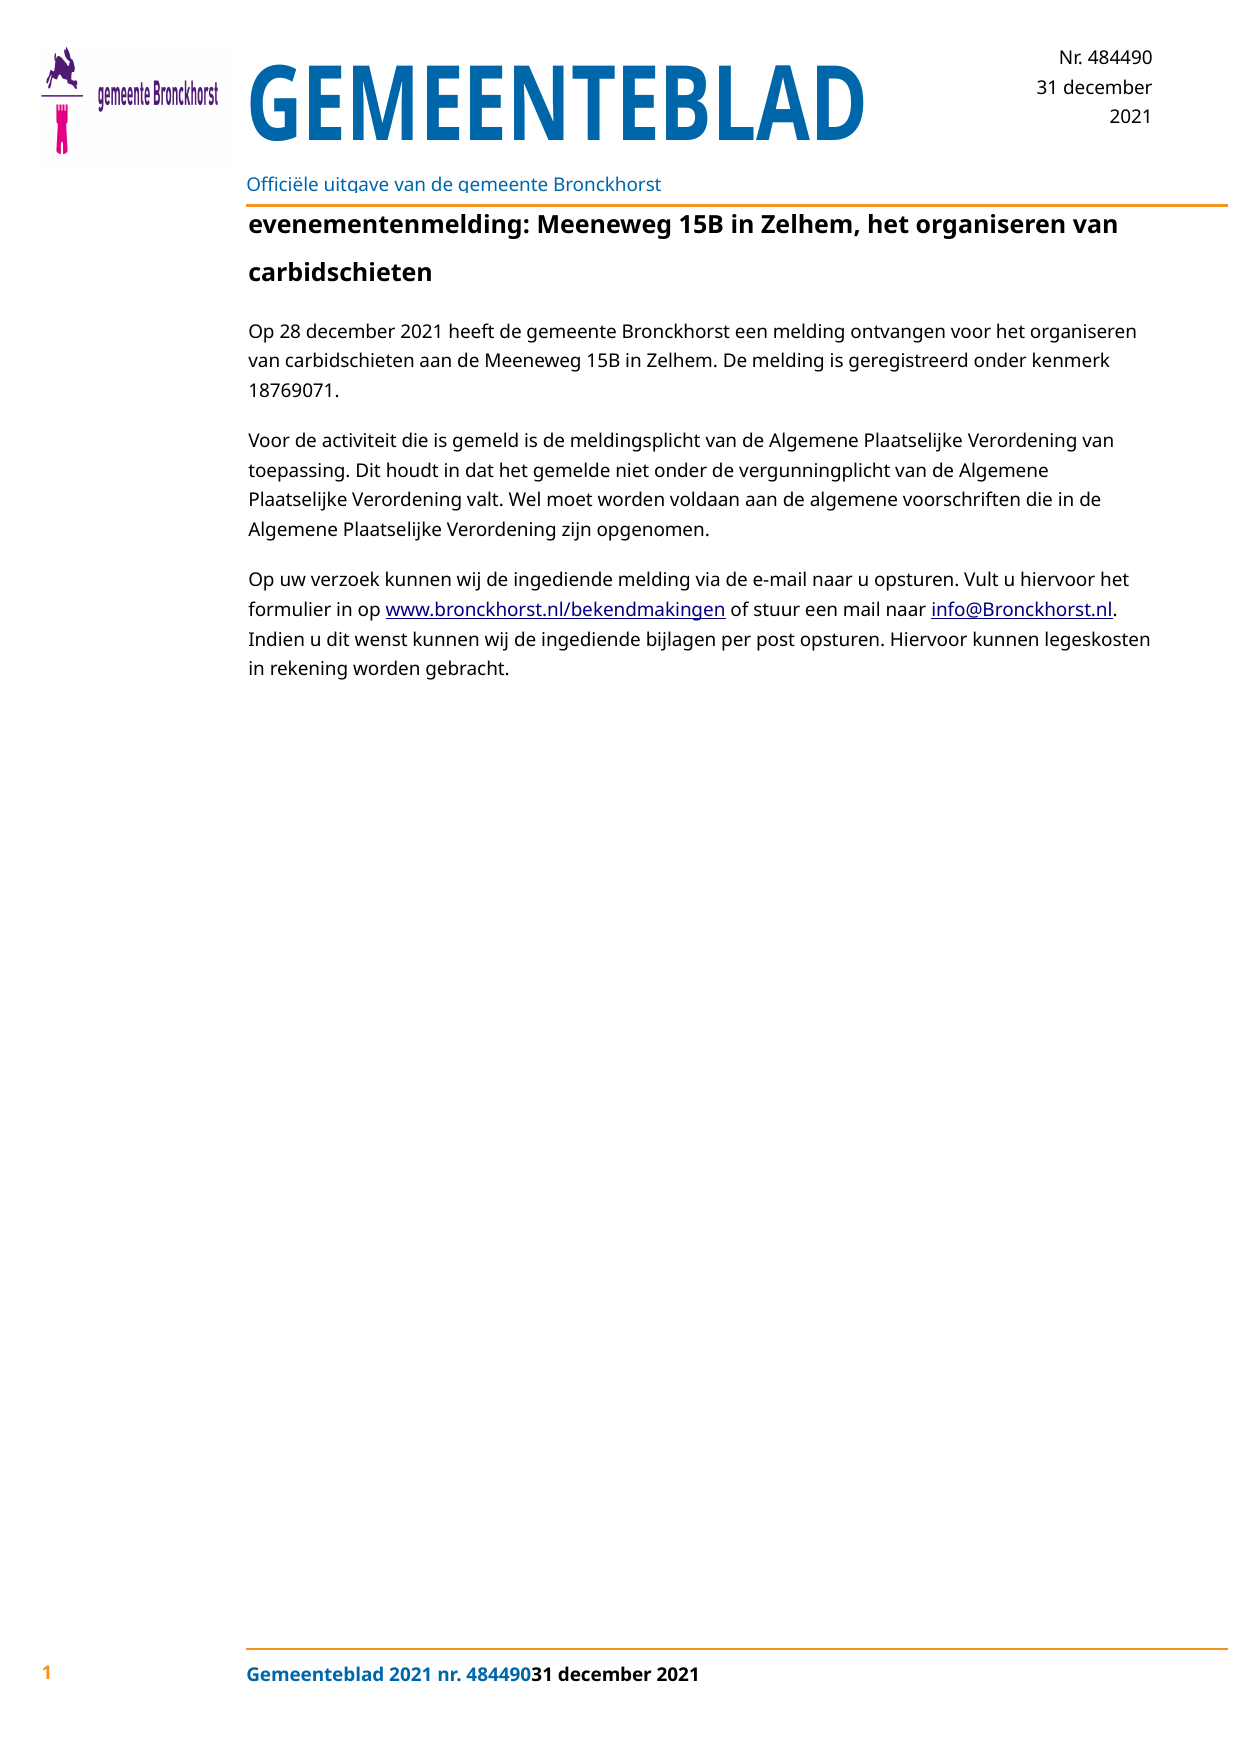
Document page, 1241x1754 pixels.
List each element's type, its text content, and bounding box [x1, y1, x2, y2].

text Op uw verzoek kunnen wij de ingediende melding via de e-mail naar u opsturen. Vult u hiervoor het formulier in op www.bronckhorst.nl/bekendmakingen of stuur een mail naar info@Bronckhorst.nl. Indien u dit wenst kunnen wij de ingediende bijlagen per post opsturen. Hiervoor kunnen legeskosten in rekening worden gebracht. [248, 567, 1152, 681]
picture [41, 47, 231, 172]
text evenementenmelding: Meeneweg 15B in Zelhem, het organiseren van carbidschieten [248, 207, 1152, 288]
text Op 28 december 2021 heeft de gemeente Bronckhorst een melding ontvangen voor het organiseren van carbidschieten aan de Meeneweg 15B in Zelhem. De melding is geregistreerd onder kenmerk 18769071. [248, 318, 1152, 403]
text Voor de activiteit die is gemeld is de meldingsplicht van de Algemene Plaatselijke Verordening van toepassing. Dit houdt in dat het gemelde niet onder de vergunningplicht van de Algemene Plaatselijke Verordening valt. Wel moet worden voldaan aan de algemene voorschriften die in de Algemene Plaatselijke Verordening zijn opgenomen. [248, 427, 1152, 542]
